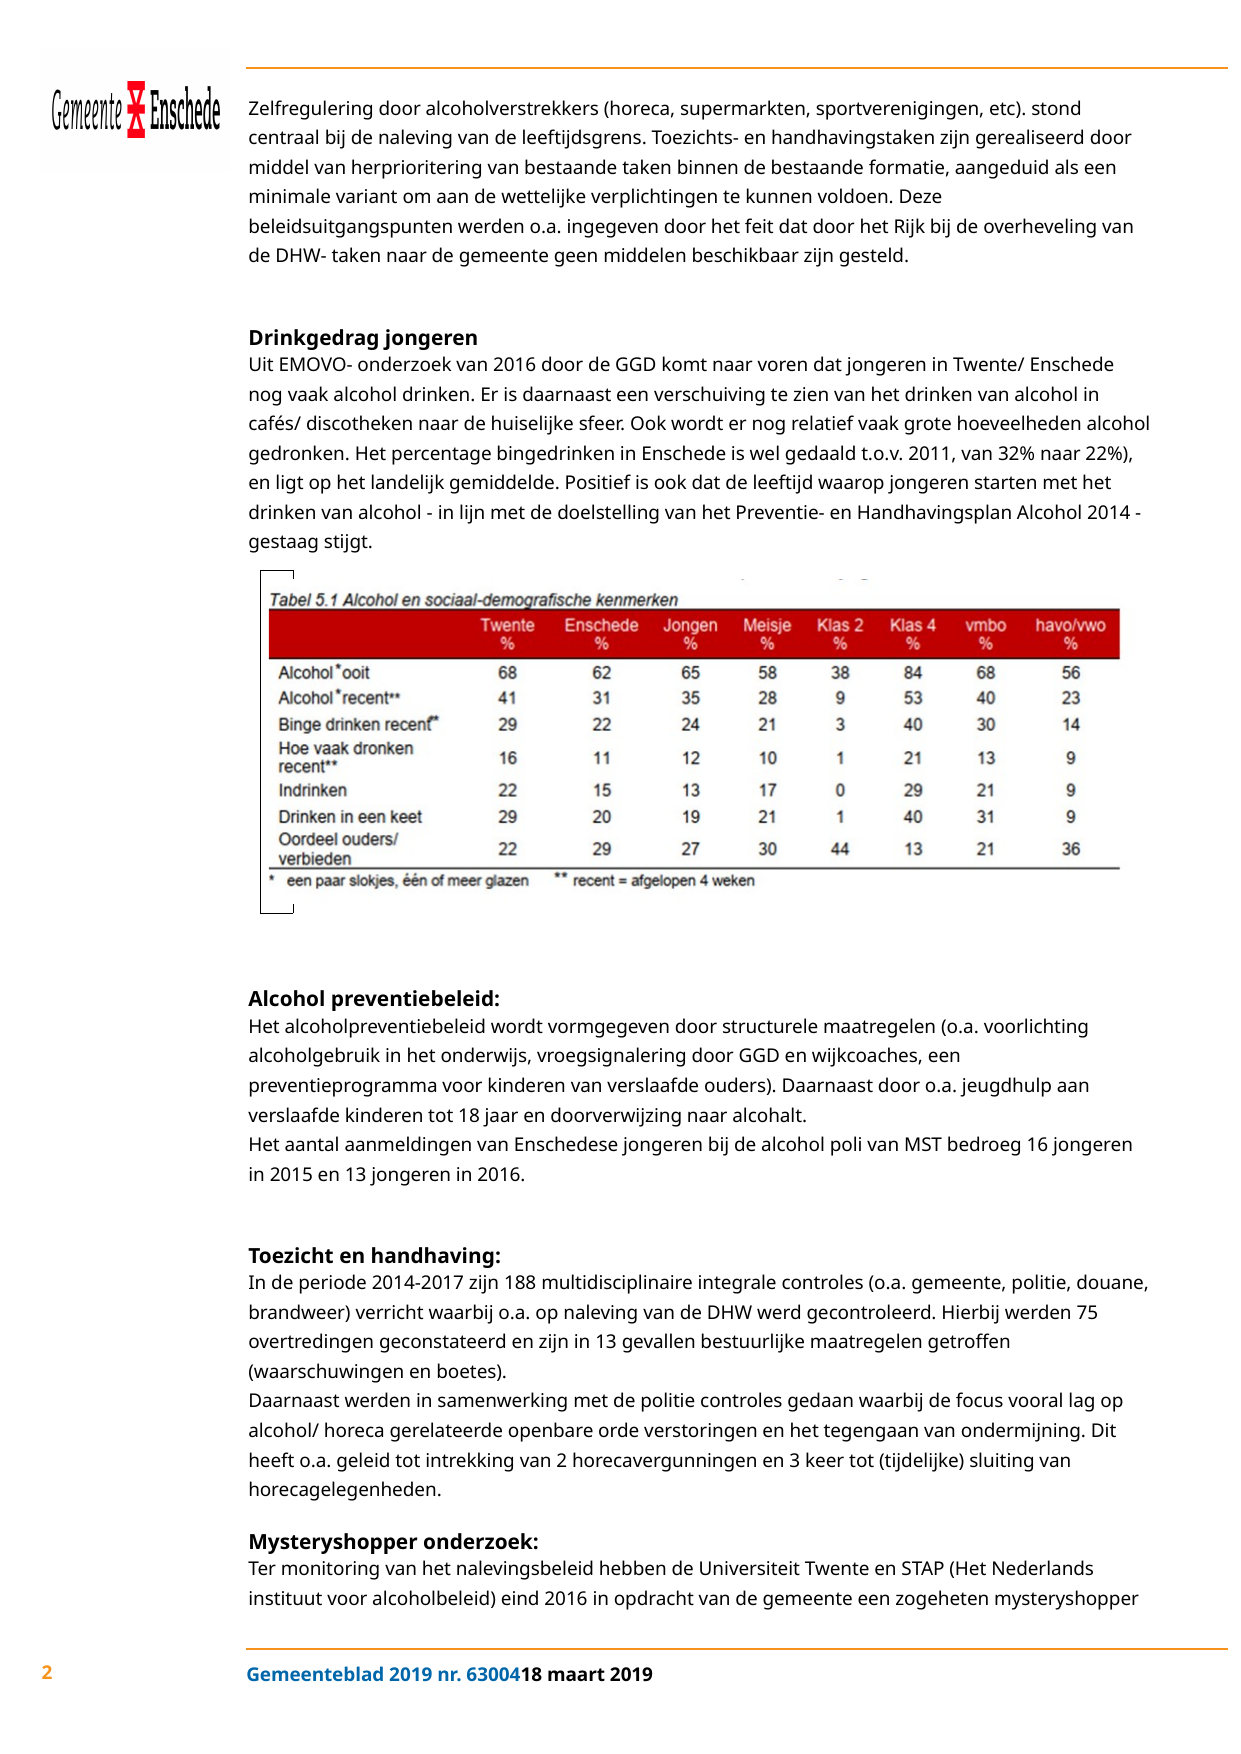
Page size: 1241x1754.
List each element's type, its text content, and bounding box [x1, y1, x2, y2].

text Het aantal aanmeldingen van Enschedese jongeren bij de alcohol poli van MST bedroeg 16 jongeren in 2015 en 13 jongeren in 2016. [248, 1131, 1152, 1187]
text Daarnaast werden in samenwerking met de politie controles gedaan waarbij de focus vooral lag op alcohol/ horeca gerelateerde openbare orde verstoringen en het tegengaan van ondermijning. Dit heeft o.a. geleid tot intrekking van 2 horecavergunningen en 3 keer tot (tijdelijke) sluiting van horecagelegenheden. [248, 1388, 1152, 1502]
text Ter monitoring van het nalevingsbeleid hebben de Universiteit Twente en STAP (Het Nederlands instituut voor alcoholbeleid) eind 2016 in opdracht van de gemeente een zogeheten mysteryshopper [248, 1555, 1152, 1611]
text Alcohol preventiebeleid: [248, 984, 1152, 1013]
text Toezicht en handhaving: [248, 1241, 1152, 1269]
text In de periode 2014-2017 zijn 188 multidisciplinaire integrale controles (o.a. gemeente, politie, douane, brandweer) verricht waarbij o.a. op naleving van de DHW werd gecontroleerd. Hierbij werden 75 overtredingen geconstateerd en zijn in 13 gevallen bestuurlijke maatregelen getroffen (waarschuwingen en boetes). [248, 1269, 1152, 1384]
picture [41, 47, 231, 172]
text Zelfregulering door alcoholverstrekkers (horeca, supermarkten, sportverenigingen, etc). stond centraal bij de naleving van de leeftijdsgrens. Toezichts- en handhavingstaken zijn gerealiseerd door middel van herprioritering van bestaande taken binnen de bestaande formatie, aangeduid als een minimale variant om aan de wettelijke verplichtingen te kunnen voldoen. Deze beleidsuitgangspunten werden o.a. ingegeven door het feit dat door het Rijk bij de overheveling van de DHW- taken naar de gemeente geen middelen beschikbaar zijn gesteld. [248, 95, 1152, 268]
text Het alcoholpreventiebeleid wordt vormgegeven door structurele maatregelen (o.a. voorlichting alcoholgebruik in het onderwijs, vroegsignalering door GGD en wijkcoaches, een preventieprogramma voor kinderen van verslaafde ouders). Daarnaast door o.a. jeugdhulp aan verslaafde kinderen tot 18 jaar en doorverwijzing naar alcohalt. [248, 1013, 1152, 1127]
text Drinkgedrag jongeren [248, 323, 1152, 351]
text Mysteryshopper onderzoek: [248, 1527, 1152, 1555]
picture [268, 579, 1134, 904]
text Uit EMOVO- onderzoek van 2016 door de GGD komt naar voren dat jongeren in Twente/ Enschede nog vaak alcohol drinken. Er is daarnaast een verschuiving te zien van het drinken van alcohol in cafés/ discotheken naar de huiselijke sfeer. Ook wordt er nog relatief vaak grote hoeveelheden alcohol gedronken. Het percentage bingedrinken in Enschede is wel gedaald t.o.v. 2011, van 32% naar 22%), en ligt op het landelijk gemiddelde. Positief is ook dat de leeftijd waarop jongeren starten met het drinken van alcohol - in lijn met de doelstelling van het Preventie- en Handhavingsplan Alcohol 2014 - gestaag stijgt. [248, 351, 1152, 554]
